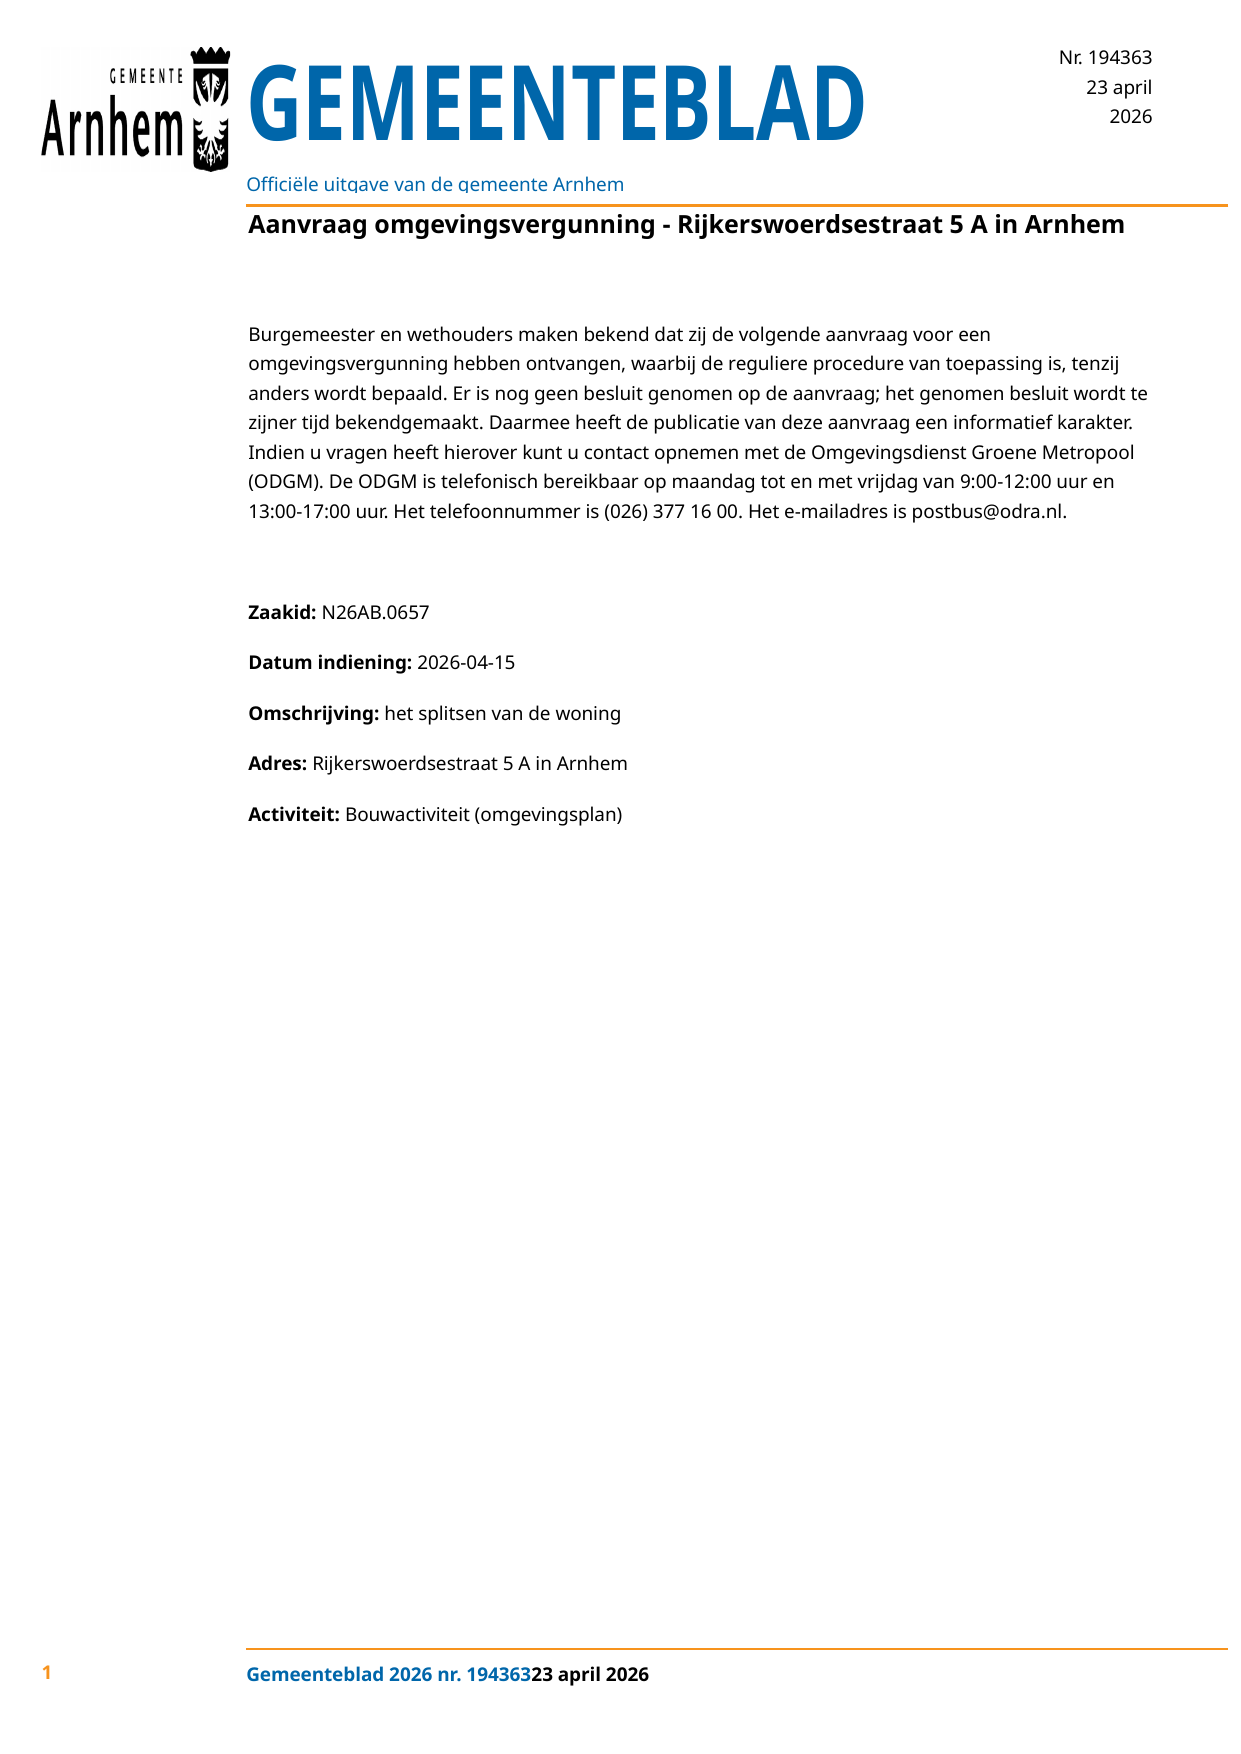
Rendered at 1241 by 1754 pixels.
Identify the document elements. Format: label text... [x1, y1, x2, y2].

text Adres: Rijkerswoerdsestraat 5 A in Arnhem [248, 750, 1152, 776]
picture [41, 47, 231, 172]
text Zaakid: N26AB.0657 [248, 599, 1152, 625]
text Aanvraag omgevingsvergunning - Rijkerswoerdsestraat 5 A in Arnhem [248, 207, 1152, 241]
text Omschrijving: het splitsen van de woning [248, 700, 1152, 726]
text Datum indiening: 2026-04-15 [248, 649, 1152, 675]
text Activiteit: Bouwactiviteit (omgevingsplan) [248, 801, 1152, 826]
text Burgemeester en wethouders maken bekend dat zij de volgende aanvraag voor een omgevingsvergunning hebben ontvangen, waarbij de reguliere procedure van toepassing is, tenzij anders wordt bepaald. Er is nog geen besluit genomen op de aanvraag; het genomen besluit wordt te zijner tijd bekendgemaakt. Daarmee heeft de publicatie van deze aanvraag een informatief karakter. Indien u vragen heeft hierover kunt u contact opnemen met de Omgevingsdienst Groene Metropool (ODGM). De ODGM is telefonisch bereikbaar op maandag tot en met vrijdag van 9:00-12:00 uur en 13:00-17:00 uur. Het telefoonnummer is (026) 377 16 00. Het e-mailadres is postbus@odra.nl. [248, 321, 1152, 524]
